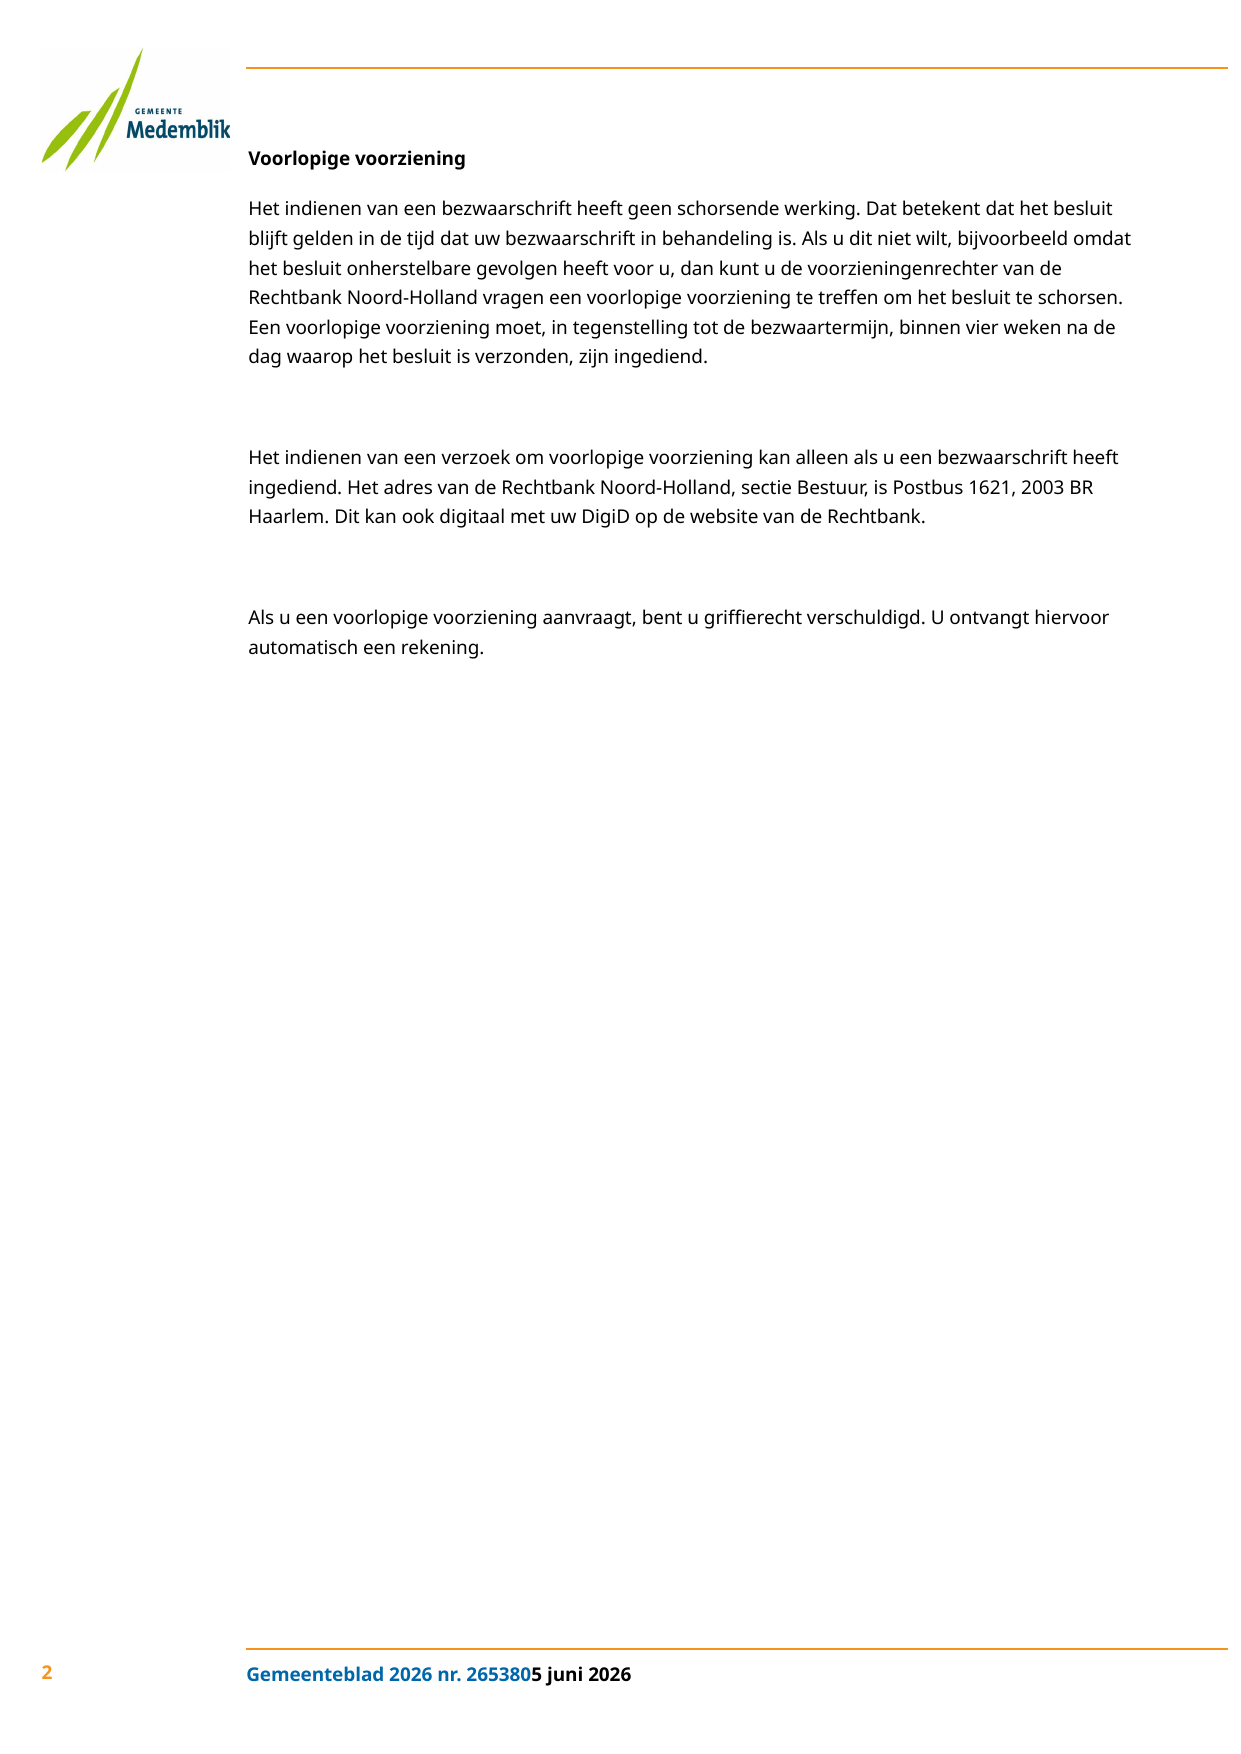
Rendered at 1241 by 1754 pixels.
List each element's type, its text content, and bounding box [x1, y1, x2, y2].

text Het indienen van een bezwaarschrift heeft geen schorsende werking. Dat betekent dat het besluit blijft gelden in de tijd dat uw bezwaarschrift in behandeling is. Als u dit niet wilt, bijvoorbeeld omdat het besluit onherstelbare gevolgen heeft voor u, dan kunt u de voorzieningenrechter van de Rechtbank Noord-Holland vragen een voorlopige voorziening te treffen om het besluit te schorsen. Een voorlopige voorziening moet, in tegenstelling tot de bezwaartermijn, binnen vier weken na de dag waarop het besluit is verzonden, zijn ingediend. [248, 196, 1152, 369]
text Voorlopige voorziening [248, 145, 1152, 171]
text Als u een voorlopige voorziening aanvraagt, bent u griffierecht verschuldigd. U ontvangt hiervoor automatisch een rekening. [248, 604, 1152, 660]
picture [41, 47, 231, 172]
text Het indienen van een verzoek om voorlopige voorziening kan alleen als u een bezwaarschrift heeft ingediend. Het adres van de Rechtbank Noord-Holland, sectie Bestuur, is Postbus 1621, 2003 BR Haarlem. Dit kan ook digitaal met uw DigiD op de website van de Rechtbank. [248, 444, 1152, 529]
